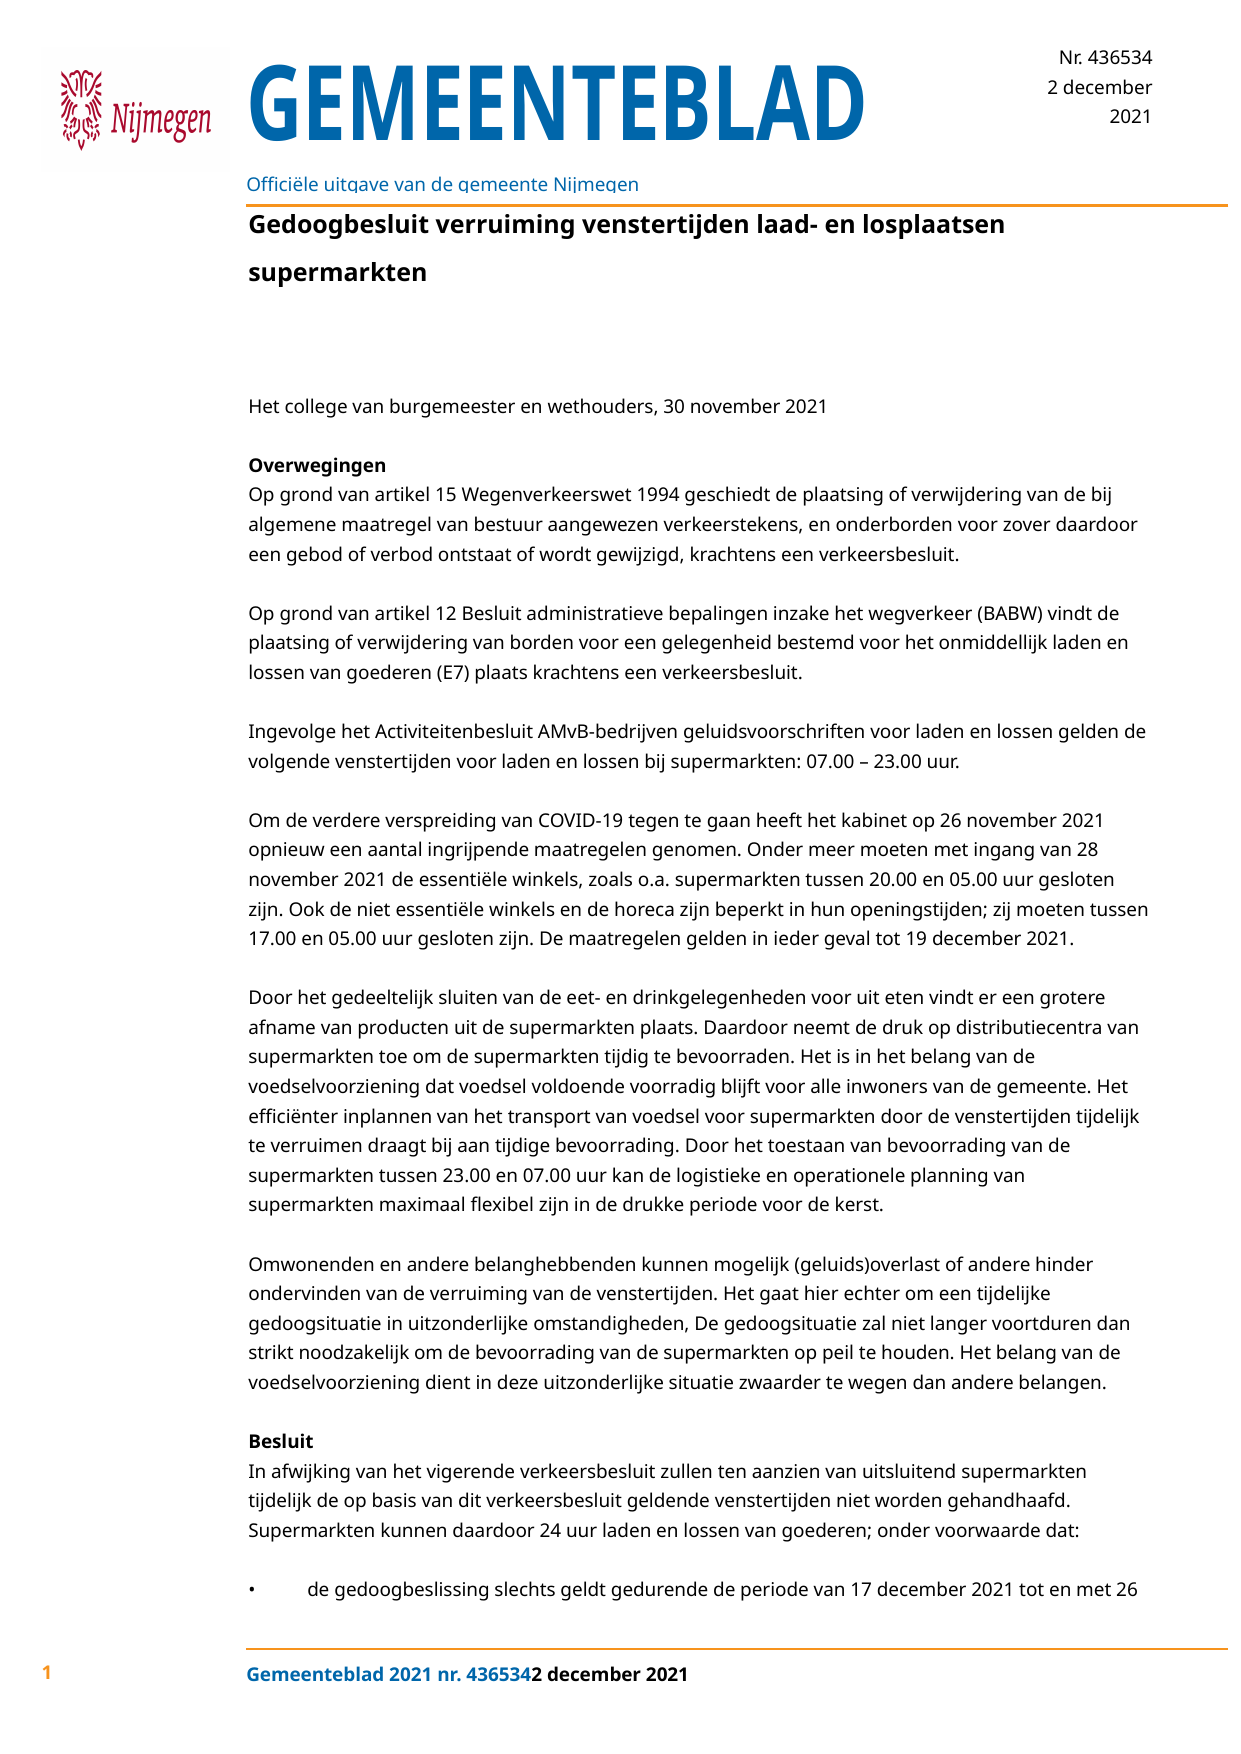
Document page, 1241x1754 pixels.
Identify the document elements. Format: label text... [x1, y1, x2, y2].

text Op grond van artikel 15 Wegenverkeerswet 1994 geschiedt de plaatsing of verwijdering van de bij algemene maatregel van bestuur aangewezen verkeerstekens, en onderborden voor zover daardoor een gebod of verbod ontstaat of wordt gewijzigd, krachtens een verkeersbesluit. [248, 482, 1152, 567]
text Het college van burgemeester en wethouders, 30 november 2021 [248, 393, 1152, 419]
text In afwijking van het vigerende verkeersbesluit zullen ten aanzien van uitsluitend supermarkten tijdelijk de op basis van dit verkeersbesluit geldende venstertijden niet worden gehandhaafd. Supermarkten kunnen daardoor 24 uur laden en lossen van goederen; onder voorwaarde dat: [248, 1458, 1152, 1543]
list de gedoogbeslissing slechts geldt gedurende de periode van 17 december 2021 tot en met 26 [248, 1576, 1152, 1602]
text Besluit [248, 1428, 1152, 1454]
text Door het gedeeltelijk sluiten van de eet- en drinkgelegenheden voor uit eten vindt er een grotere afname van producten uit de supermarkten plaats. Daardoor neemt de druk op distributiecentra van supermarkten toe om de supermarkten tijdig te bevoorraden. Het is in het belang van de voedselvoorziening dat voedsel voldoende voorradig blijft voor alle inwoners van de gemeente. Het efficiënter inplannen van het transport van voedsel voor supermarkten door de venstertijden tijdelijk te verruimen draagt bij aan tijdige bevoorrading. Door het toestaan van bevoorrading van de supermarkten tussen 23.00 en 07.00 uur kan de logistieke en operationele planning van supermarkten maximaal flexibel zijn in de drukke periode voor de kerst. [248, 984, 1152, 1217]
text Ingevolge het Activiteitenbesluit AMvB-bedrijven geluidsvoorschriften voor laden en lossen gelden de volgende venstertijden voor laden en lossen bij supermarkten: 07.00 – 23.00 uur. [248, 718, 1152, 774]
text Omwonenden en andere belanghebbenden kunnen mogelijk (geluids)overlast of andere hinder ondervinden van de verruiming van de venstertijden. Het gaat hier echter om een tijdelijke gedoogsituatie in uitzonderlijke omstandigheden, De gedoogsituatie zal niet langer voortduren dan strikt noodzakelijk om de bevoorrading van de supermarkten op peil te houden. Het belang van de voedselvoorziening dient in deze uitzonderlijke situatie zwaarder te wegen dan andere belangen. [248, 1251, 1152, 1395]
text Overwegingen [248, 452, 1152, 478]
text Gedoogbesluit verruiming venstertijden laad- en losplaatsen supermarkten [248, 207, 1152, 288]
text Op grond van artikel 12 Besluit administratieve bepalingen inzake het wegverkeer (BABW) vindt de plaatsing of verwijdering van borden voor een gelegenheid bestemd voor het onmiddellijk laden en lossen van goederen (E7) plaats krachtens een verkeersbesluit. [248, 600, 1152, 685]
text Om de verdere verspreiding van COVID-19 tegen te gaan heeft het kabinet op 26 november 2021 opnieuw een aantal ingrijpende maatregelen genomen. Onder meer moeten met ingang van 28 november 2021 de essentiële winkels, zoals o.a. supermarkten tussen 20.00 en 05.00 uur gesloten zijn. Ook de niet essentiële winkels en de horeca zijn beperkt in hun openingstijden; zij moeten tussen 17.00 en 05.00 uur gesloten zijn. De maatregelen gelden in ieder geval tot 19 december 2021. [248, 807, 1152, 951]
picture [41, 47, 231, 172]
